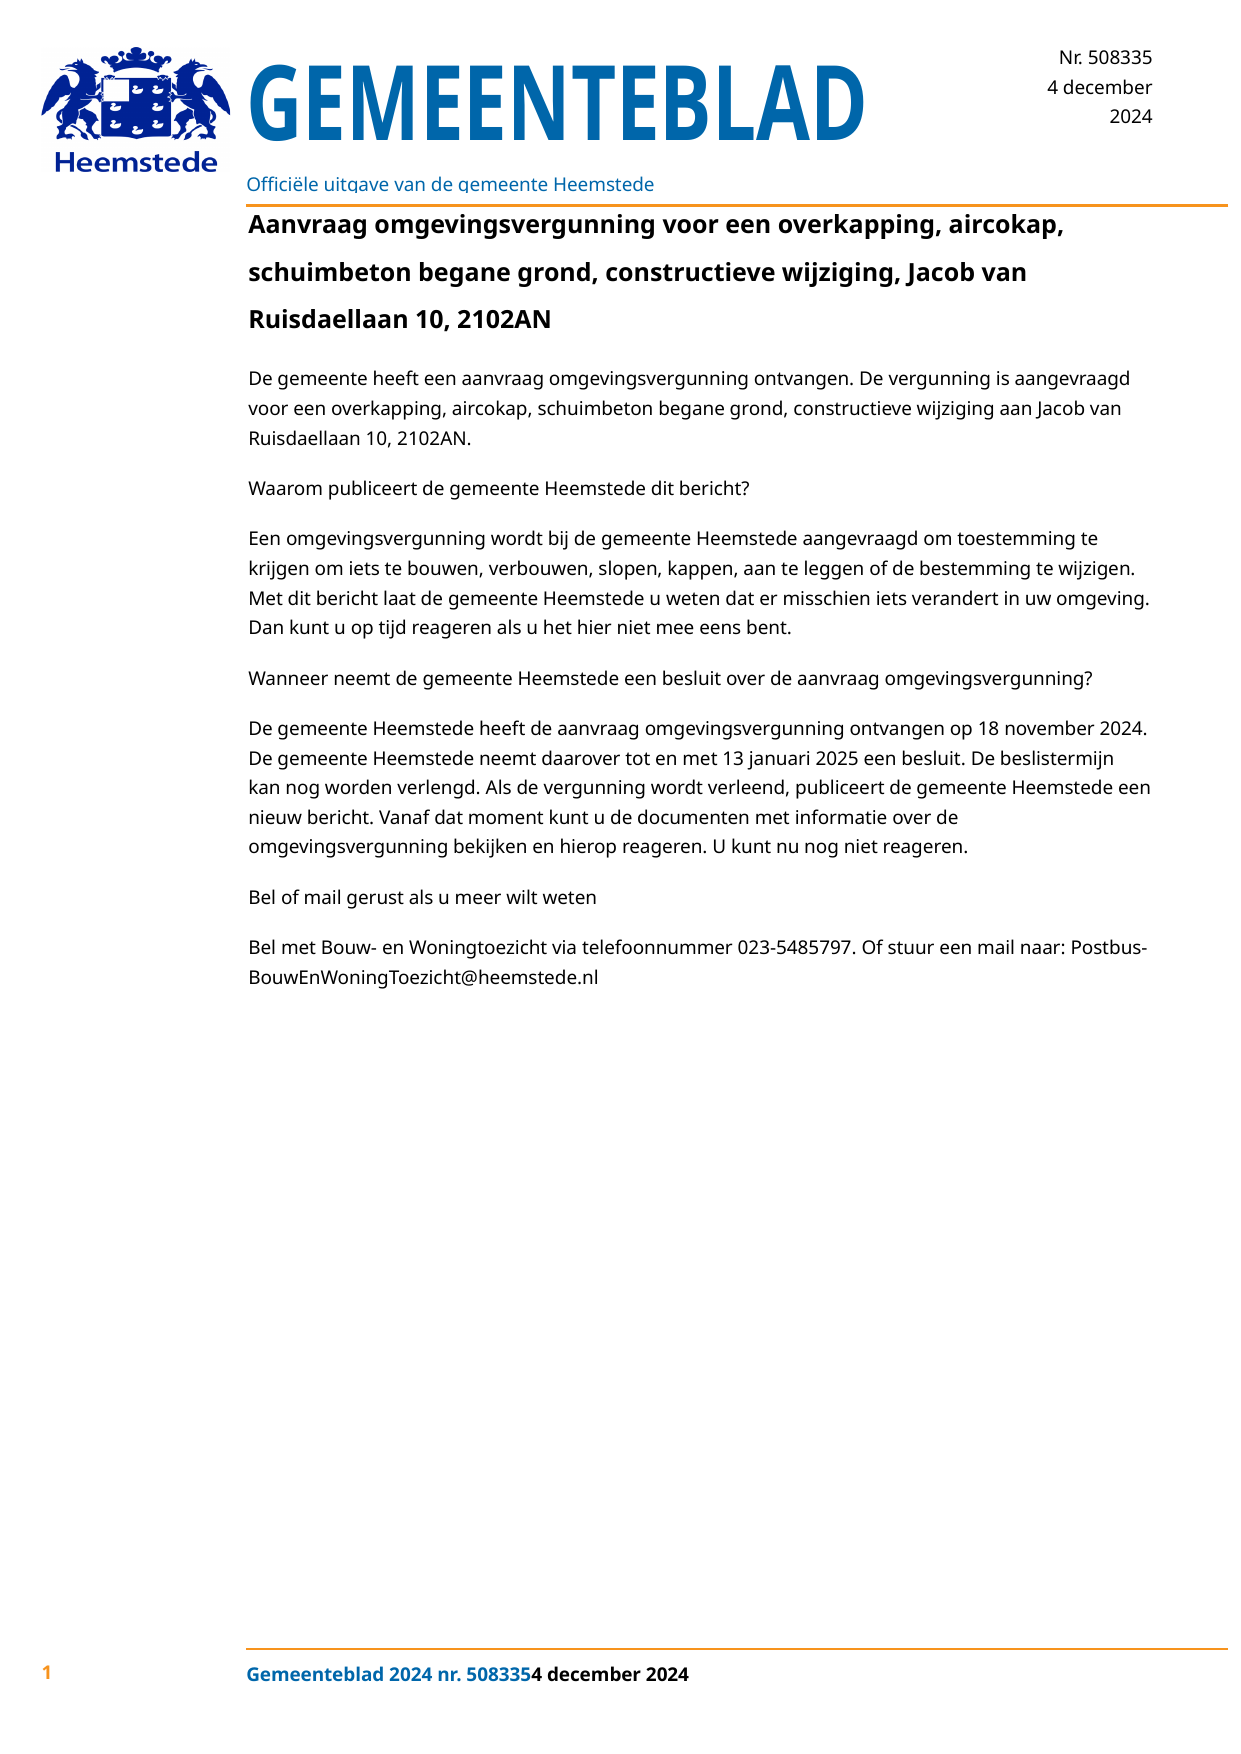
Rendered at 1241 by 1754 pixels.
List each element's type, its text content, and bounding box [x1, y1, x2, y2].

text Wanneer neemt de gemeente Heemstede een besluit over de aanvraag omgevingsvergunning? [248, 665, 1152, 690]
picture [41, 47, 231, 172]
text Bel met Bouw- en Woningtoezicht via telefoonnummer 023-5485797. Of stuur een mail naar: Postbus-BouwEnWoningToezicht@heemstede.nl [248, 934, 1152, 989]
text Bel of mail gerust als u meer wilt weten [248, 884, 1152, 909]
text De gemeente Heemstede heeft de aanvraag omgevingsvergunning ontvangen op 18 november 2024. De gemeente Heemstede neemt daarover tot en met 13 januari 2025 een besluit. De beslistermijn kan nog worden verlengd. Als de vergunning wordt verleend, publiceert de gemeente Heemstede een nieuw bericht. Vanaf dat moment kunt u de documenten met informatie over de omgevingsvergunning bekijken en hierop reageren. U kunt nu nog niet reageren. [248, 715, 1152, 859]
text Waarom publiceert de gemeente Heemstede dit bericht? [248, 475, 1152, 501]
text Een omgevingsvergunning wordt bij de gemeente Heemstede aangevraagd om toestemming te krijgen om iets te bouwen, verbouwen, slopen, kappen, aan te leggen of de bestemming te wijzigen. Met dit bericht laat de gemeente Heemstede u weten dat er misschien iets verandert in uw omgeving. Dan kunt u op tijd reageren als u het hier niet mee eens bent. [248, 526, 1152, 640]
text De gemeente heeft een aanvraag omgevingsvergunning ontvangen. De vergunning is aangevraagd voor een overkapping, aircokap, schuimbeton begane grond, constructieve wijziging aan Jacob van Ruisdaellaan 10, 2102AN. [248, 366, 1152, 450]
text Aanvraag omgevingsvergunning voor een overkapping, aircokap, schuimbeton begane grond, constructieve wijziging, Jacob van Ruisdaellaan 10, 2102AN [248, 207, 1152, 336]
